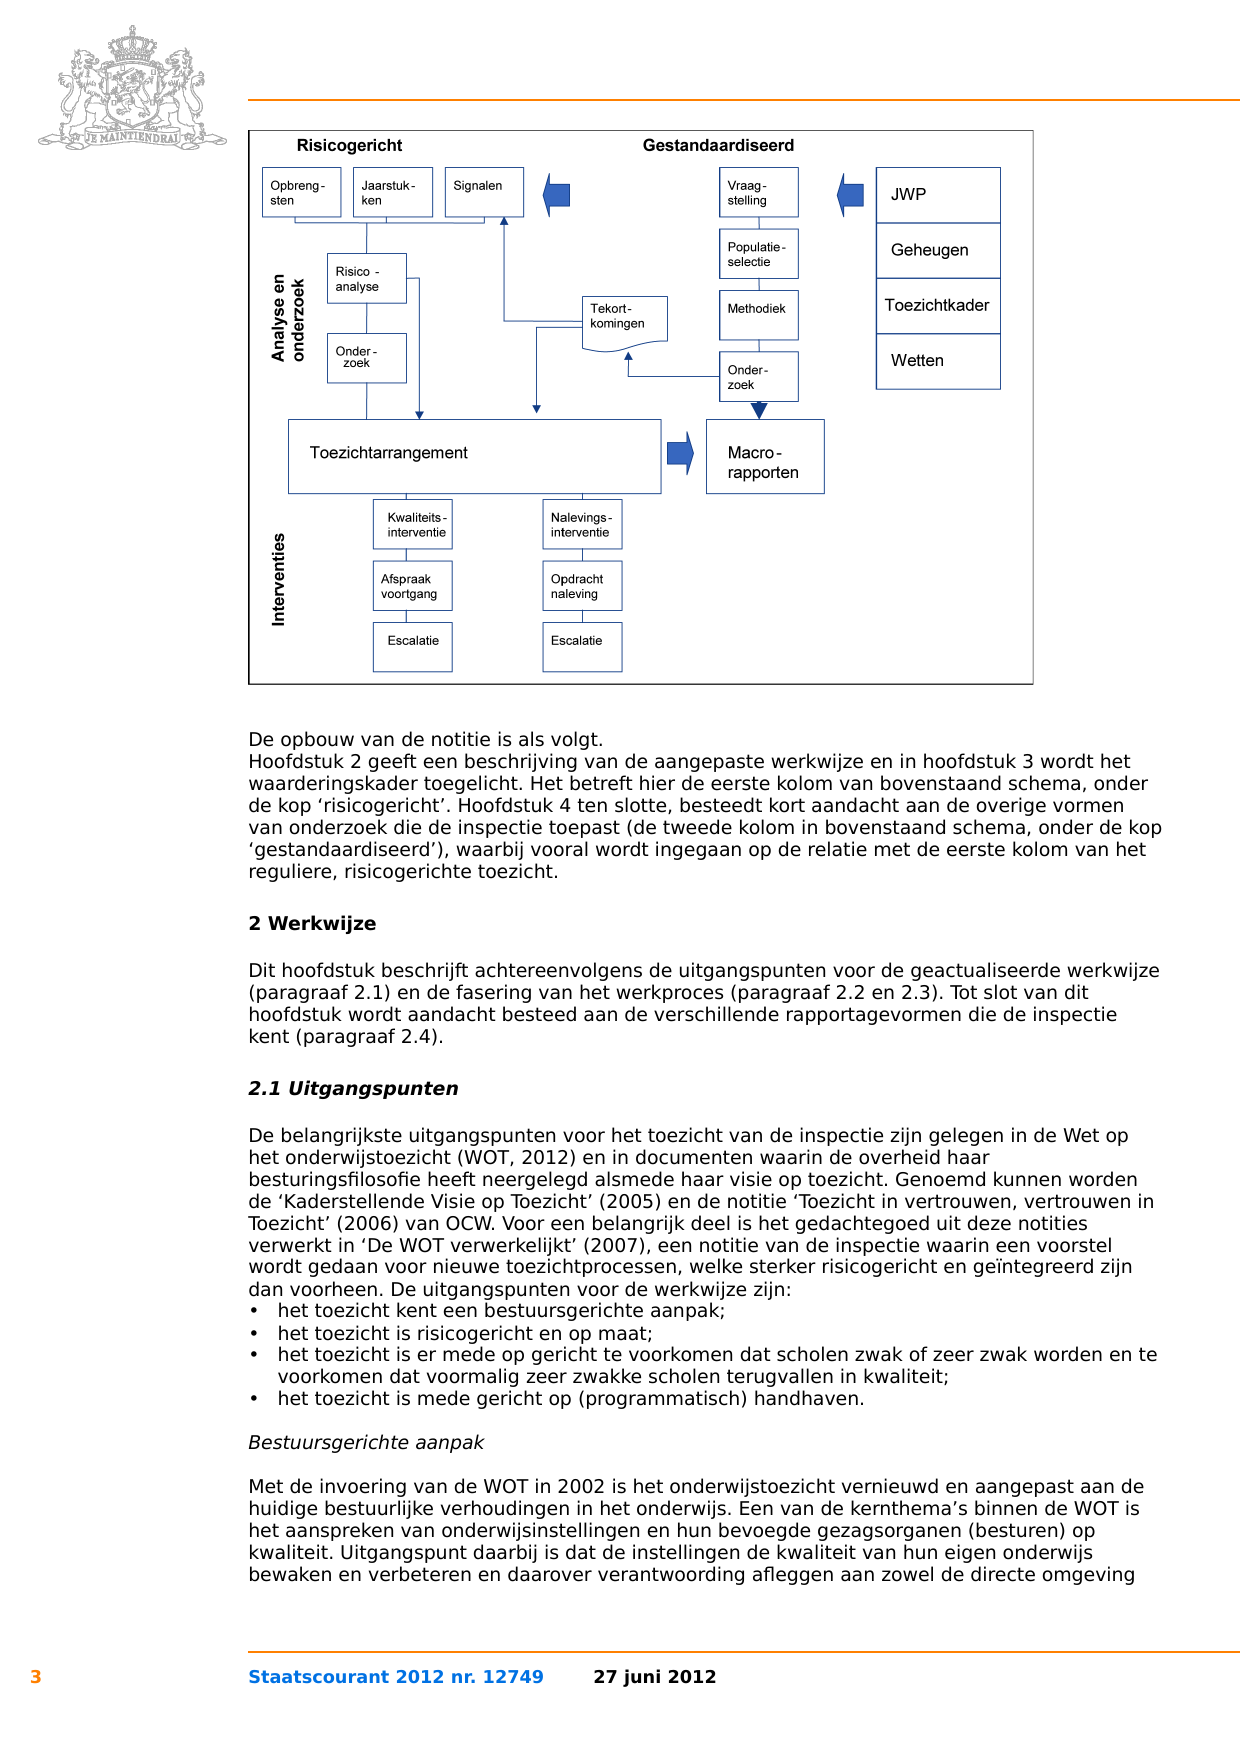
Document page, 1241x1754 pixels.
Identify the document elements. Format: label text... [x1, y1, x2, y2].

subtitle 2 Werkwijze [248, 913, 1163, 935]
picture [38, 25, 227, 150]
text De belangrijkste uitgangspunten voor het toezicht van de inspectie zijn gelegen in de Wet op het onderwijstoezicht (WOT, 2012) en in documenten waarin de overheid haar besturingsfilosofie heeft neergelegd alsmede haar visie op toezicht. Genoemd kunnen worden de ‘Kaderstellende Visie op Toezicht’ (2005) en de notitie ‘Toezicht in vertrouwen, vertrouwen in Toezicht’ (2006) van OCW. Voor een belangrijk deel is het gedachtegoed uit deze notities verwerkt in ‘De WOT verwerkelijkt’ (2007), een notitie van de inspectie waarin een voorstel wordt gedaan voor nieuwe toezichtprocessen, welke sterker risicogericht en geïntegreerd zijn dan voorheen. De uitgangspunten voor de werkwijze zijn: [248, 1124, 1163, 1300]
subtitle 2.1 Uitgangspunten [248, 1078, 1163, 1099]
text • het toezicht is mede gericht op (programmatisch) handhaven. [248, 1388, 1163, 1410]
text Met de invoering van de WOT in 2002 is het onderwijstoezicht vernieuwd en aangepast aan de huidige bestuurlijke verhoudingen in het onderwijs. Een van de kernthema’s binnen de WOT is het aanspreken van onderwijsinstellingen en hun bevoegde gezagsorganen (besturen) op kwaliteit. Uitgangspunt daarbij is dat de instellingen de kwaliteit van hun eigen onderwijs bewaken en verbeteren en daarover verantwoording afleggen aan zowel de directe omgeving [248, 1476, 1163, 1586]
text De opbouw van de notitie is als volgt. [248, 729, 1163, 751]
text Hoofdstuk 2 geeft een beschrijving van de aangepaste werkwijze en in hoofdstuk 3 wordt het waarderingskader toegelicht. Het betreft hier de eerste kolom van bovenstaand schema, onder de kop ‘risicogericht’. Hoofdstuk 4 ten slotte, besteedt kort aandacht aan de overige vormen van onderzoek die de inspectie toepast (de tweede kolom in bovenstaand schema, onder de kop ‘gestandaardiseerd’), waarbij vooral wordt ingegaan op de relatie met de eerste kolom van het reguliere, risicogerichte toezicht. [248, 751, 1163, 883]
text • het toezicht kent een bestuursgerichte aanpak; [248, 1300, 1163, 1322]
text • het toezicht is risicogericht en op maat; [248, 1322, 1163, 1344]
picture [248, 130, 1034, 685]
subtitle Bestuursgerichte aanpak [248, 1432, 1163, 1454]
text Dit hoofdstuk beschrijft achtereenvolgens de uitgangspunten voor de geactualiseerde werkwijze (paragraaf 2.1) en de fasering van het werkproces (paragraaf 2.2 en 2.3). Tot slot van dit hoofdstuk wordt aandacht besteed aan de verschillende rapportagevormen die de inspectie kent (paragraaf 2.4). [248, 960, 1163, 1048]
text • het toezicht is er mede op gericht te voorkomen dat scholen zwak of zeer zwak worden en te voorkomen dat voormalig zeer zwakke scholen terugvallen in kwaliteit; [248, 1344, 1163, 1388]
